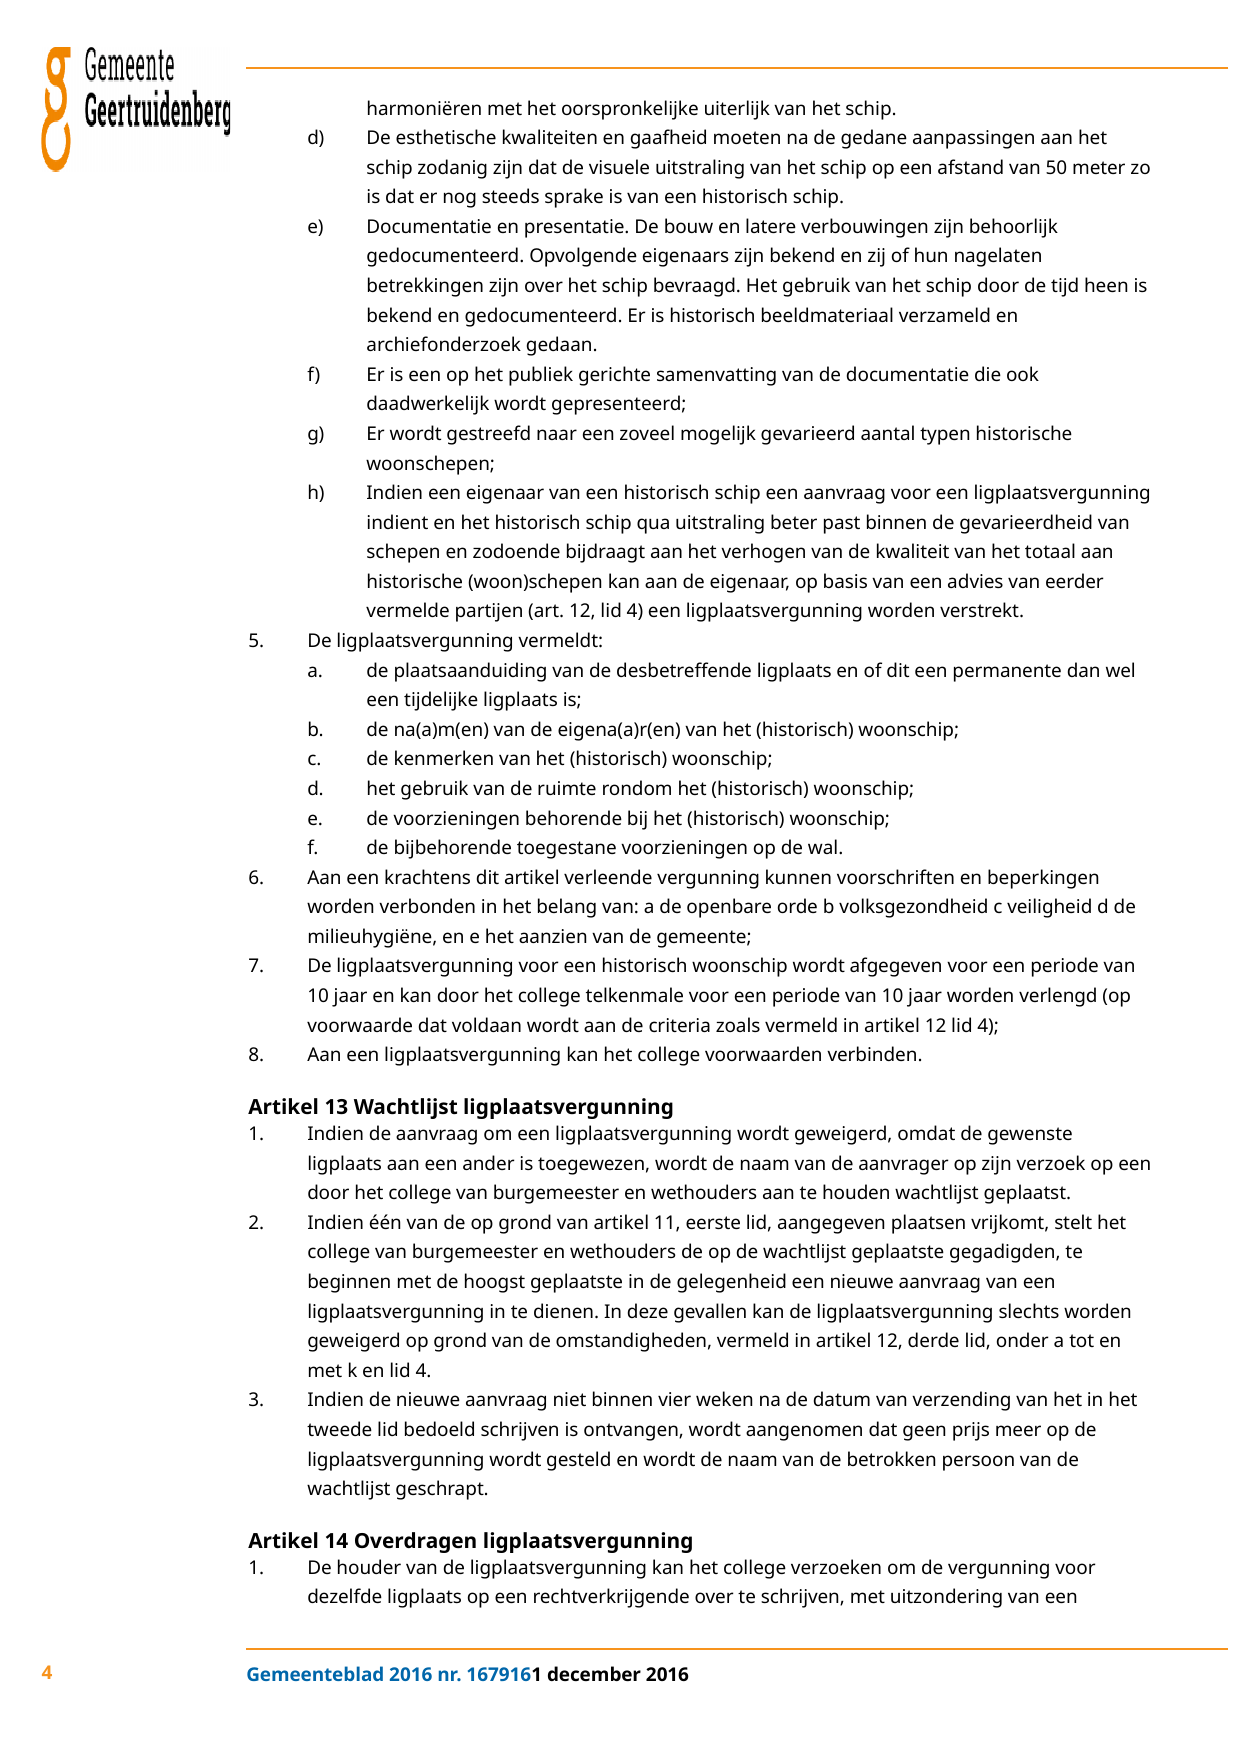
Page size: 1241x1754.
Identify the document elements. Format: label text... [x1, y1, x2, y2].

list het gebruik van de ruimte rondom het (historisch) woonschip; [307, 775, 1152, 801]
list de kenmerken van het (historisch) woonschip; [307, 746, 1152, 771]
list de bijbehorende toegestane voorzieningen op de wal. [307, 834, 1152, 860]
list De ligplaatsvergunning voor een historisch woonschip wordt afgegeven voor een periode van 10 jaar en kan door het college telkenmale voor een periode van 10 jaar worden verlengd (op voorwaarde dat voldaan wordt aan de criteria zoals vermeld in artikel 12 lid 4); [248, 953, 1152, 1038]
list Indien één van de op grond van artikel 11, eerste lid, aangegeven plaatsen vrijkomt, stelt het college van burgemeester en wethouders de op de wachtlijst geplaatste gegadigden, te beginnen met de hoogst geplaatste in de gelegenheid een nieuwe aanvraag van een ligplaatsvergunning in te dienen. In deze gevallen kan de ligplaatsvergunning slechts worden geweigerd op grond van de omstandigheden, vermeld in artikel 12, derde lid, onder a tot en met k en lid 4. [248, 1209, 1152, 1383]
list harmoniëren met het oorspronkelijke uiterlijk van het schip. [307, 95, 1152, 121]
list de voorzieningen behorende bij het (historisch) woonschip; [307, 805, 1152, 831]
list Indien de aanvraag om een ligplaatsvergunning wordt geweigerd, omdat de gewenste ligplaats aan een ander is toegewezen, wordt de naam van de aanvrager op zijn verzoek op een door het college van burgemeester en wethouders aan te houden wachtlijst geplaatst. [248, 1120, 1152, 1205]
text Artikel 14 Overdragen ligplaatsvergunning [248, 1526, 1152, 1554]
list Er is een op het publiek gerichte samenvatting van de documentatie die ook daadwerkelijk wordt gepresenteerd; [307, 361, 1152, 416]
text Artikel 13 Wachtlijst ligplaatsvergunning [248, 1092, 1152, 1120]
list Indien de nieuwe aanvraag niet binnen vier weken na de datum van verzending van het in het tweede lid bedoeld schrijven is ontvangen, wordt aangenomen dat geen prijs meer op de ligplaatsvergunning wordt gesteld en wordt de naam van de betrokken persoon van de wachtlijst geschrapt. [248, 1387, 1152, 1501]
list Aan een krachtens dit artikel verleende vergunning kunnen voorschriften en beperkingen worden verbonden in het belang van: a de openbare orde b volksgezondheid c veiligheid d de milieuhygiëne, en e het aanzien van de gemeente; [248, 864, 1152, 949]
list De houder van de ligplaatsvergunning kan het college verzoeken om de vergunning voor dezelfde ligplaats op een rechtverkrijgende over te schrijven, met uitzondering van een [248, 1554, 1152, 1609]
list De ligplaatsvergunning vermeldt: [248, 627, 1152, 653]
list De esthetische kwaliteiten en gaafheid moeten na de gedane aanpassingen aan het schip zodanig zijn dat de visuele uitstraling van het schip op een afstand van 50 meter zo is dat er nog steeds sprake is van een historisch schip. [307, 124, 1152, 209]
list Aan een ligplaatsvergunning kan het college voorwaarden verbinden. [248, 1041, 1152, 1067]
picture [41, 47, 231, 172]
list de na(a)m(en) van de eigena(a)r(en) van het (historisch) woonschip; [307, 716, 1152, 742]
list Indien een eigenaar van een historisch schip een aanvraag voor een ligplaatsvergunning indient en het historisch schip qua uitstraling beter past binnen de gevarieerdheid van schepen en zodoende bijdraagt aan het verhogen van de kwaliteit van het totaal aan historische (woon)schepen kan aan de eigenaar, op basis van een advies van eerder vermelde partijen (art. 12, lid 4) een ligplaatsvergunning worden verstrekt. [307, 479, 1152, 623]
list Er wordt gestreefd naar een zoveel mogelijk gevarieerd aantal typen historische woonschepen; [307, 420, 1152, 476]
list de plaatsaanduiding van de desbetreffende ligplaats en of dit een permanente dan wel een tijdelijke ligplaats is; [307, 657, 1152, 712]
list Documentatie en presentatie. De bouw en latere verbouwingen zijn behoorlijk gedocumenteerd. Opvolgende eigenaars zijn bekend en zij of hun nagelaten betrekkingen zijn over het schip bevraagd. Het gebruik van het schip door de tijd heen is bekend en gedocumenteerd. Er is historisch beeldmateriaal verzameld en archiefonderzoek gedaan. [307, 213, 1152, 357]
